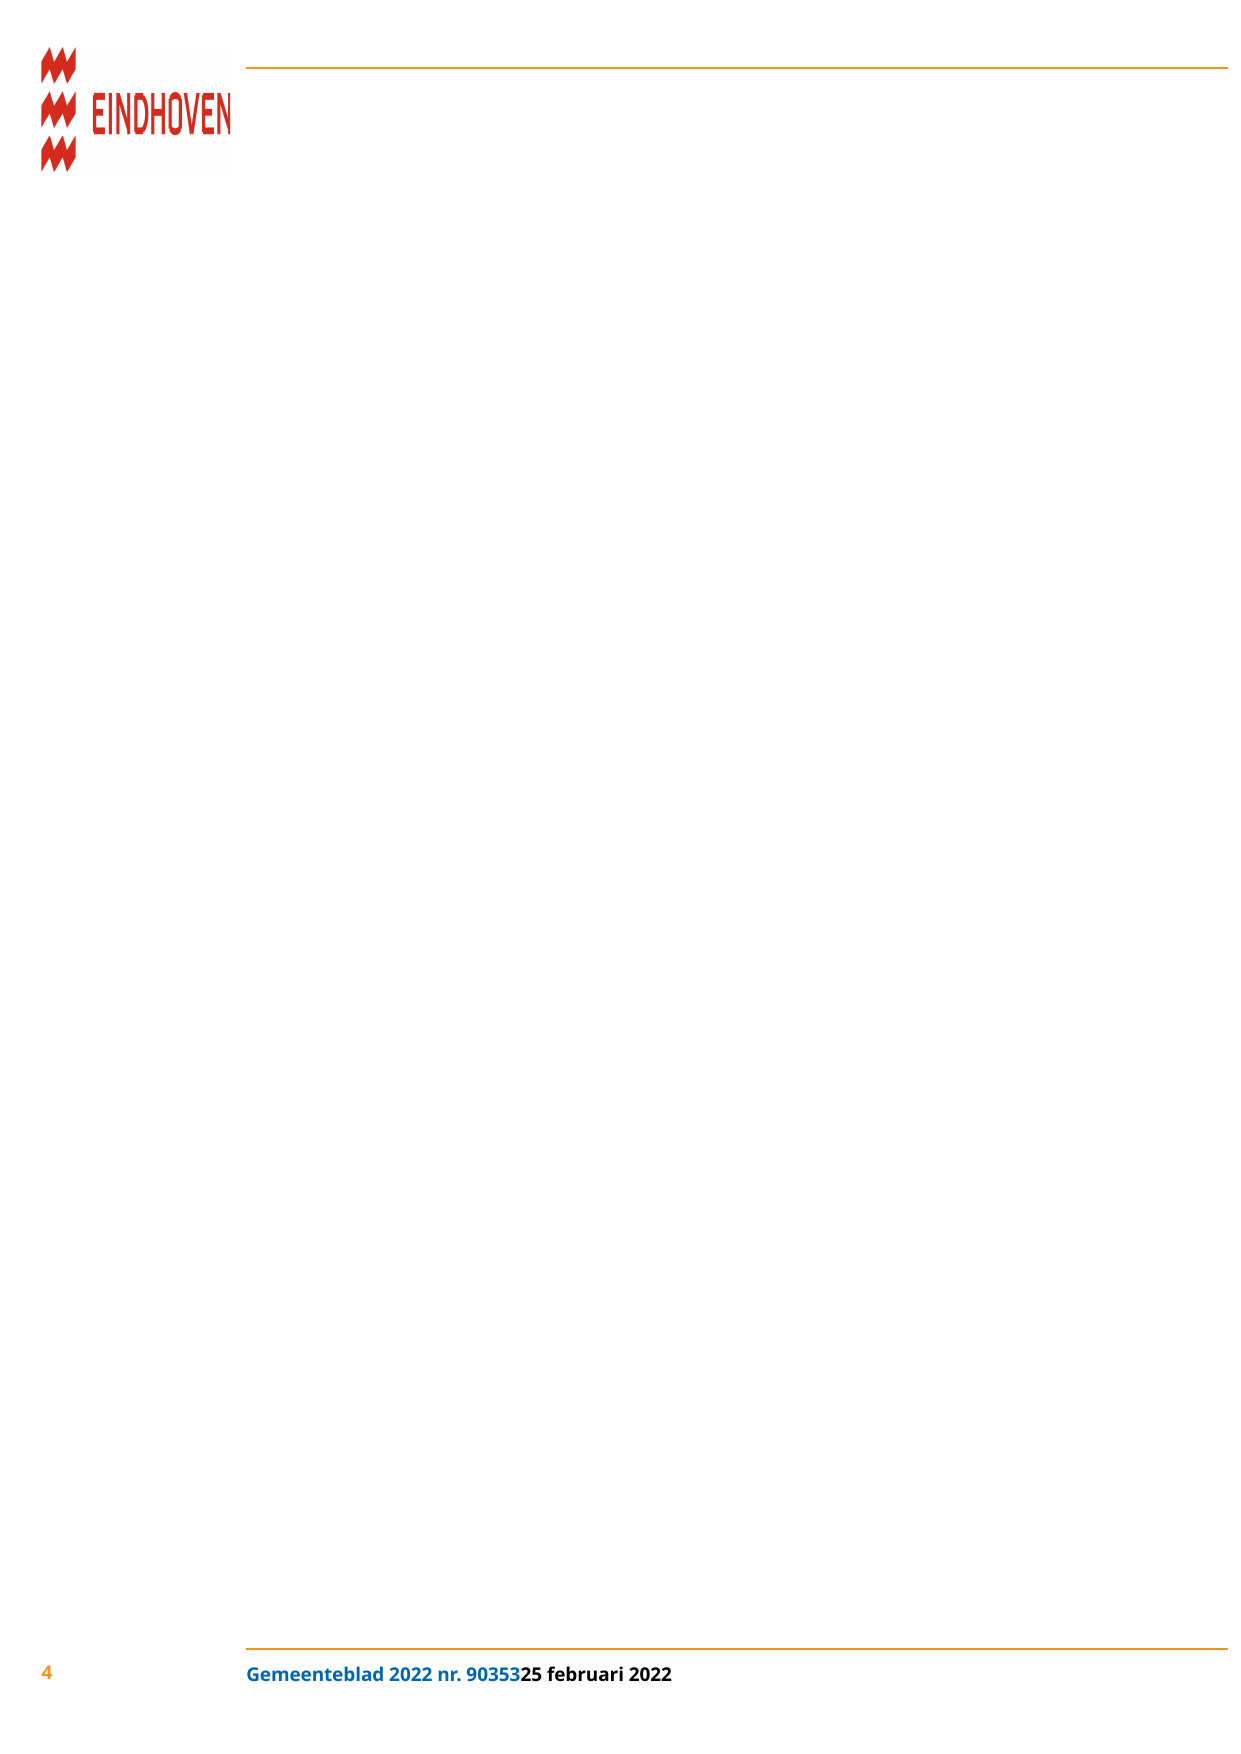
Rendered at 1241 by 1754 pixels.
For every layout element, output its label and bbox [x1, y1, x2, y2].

picture [41, 47, 231, 172]
